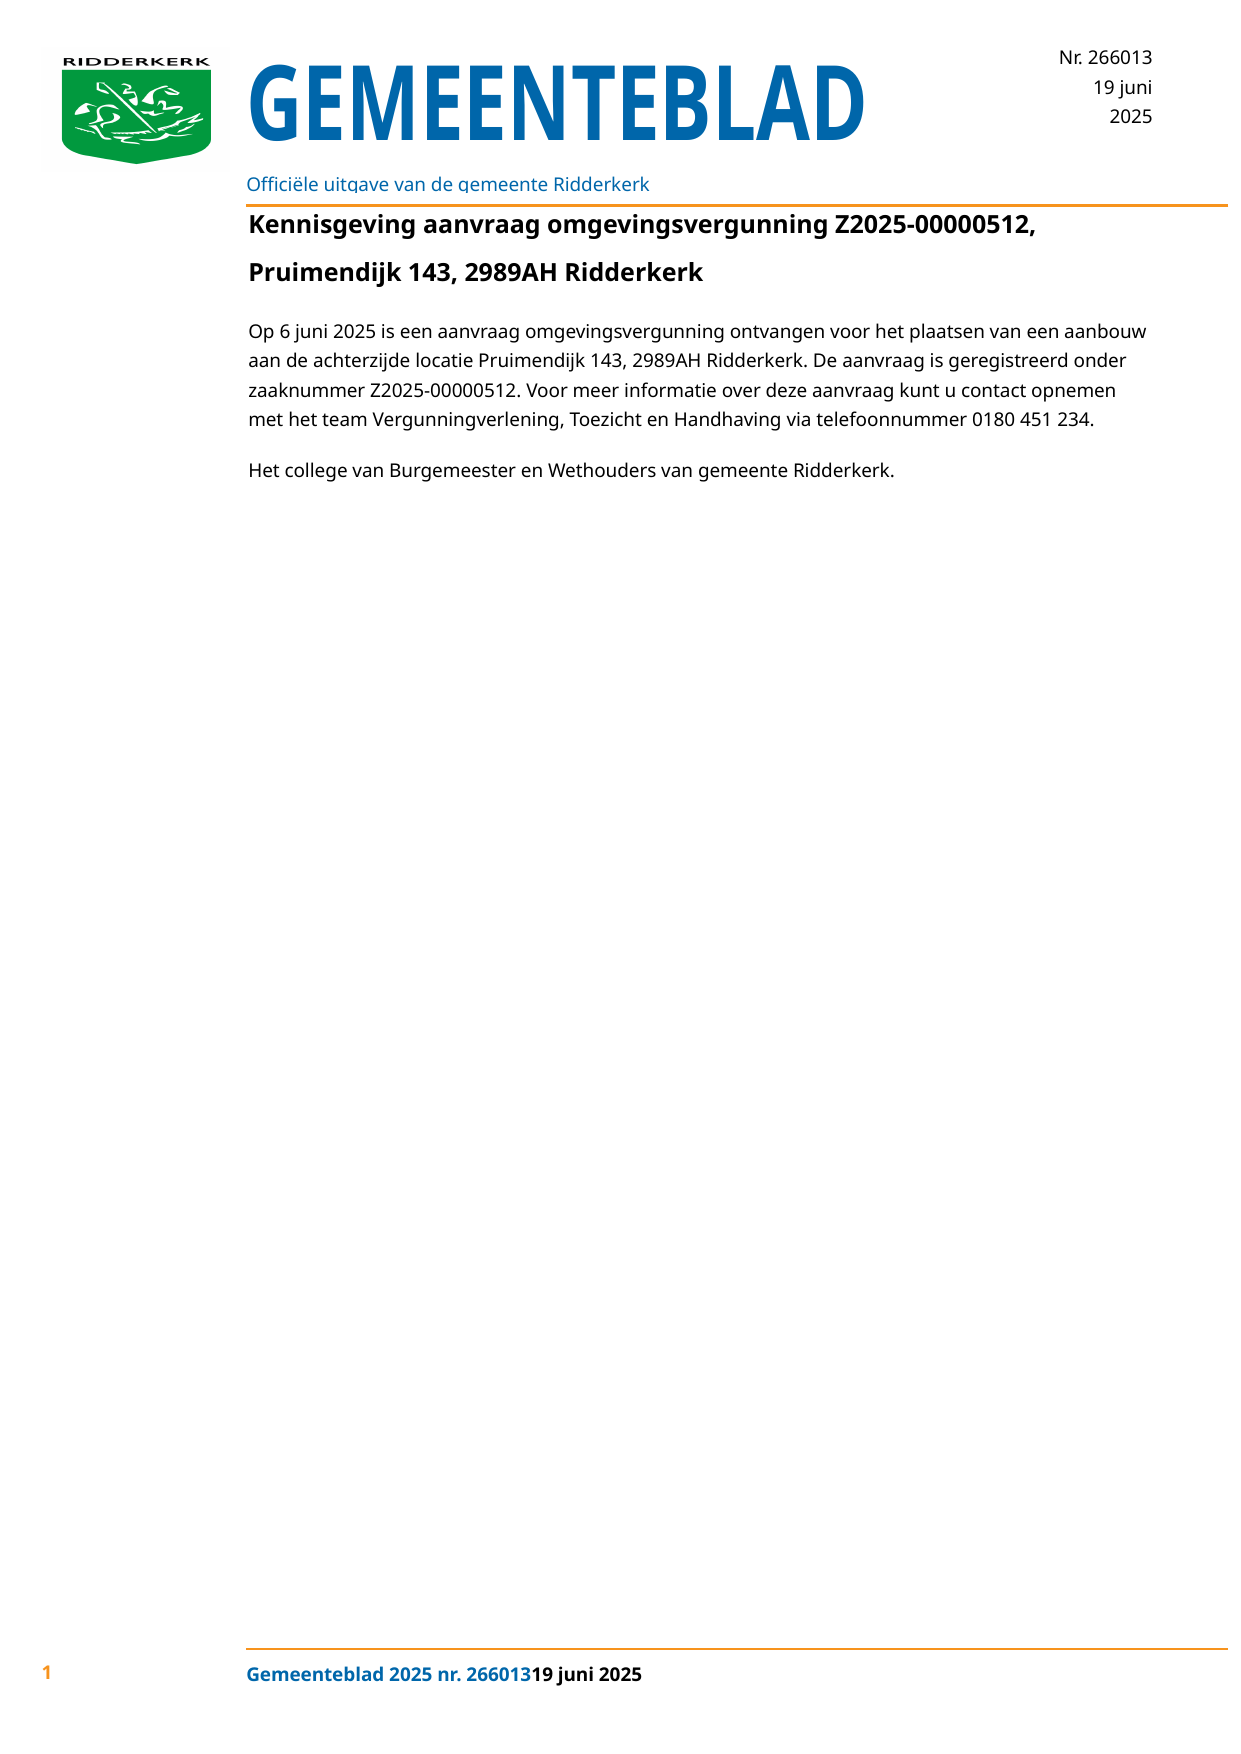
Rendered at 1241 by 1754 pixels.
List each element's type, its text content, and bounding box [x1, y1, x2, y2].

text Kennisgeving aanvraag omgevingsvergunning Z2025-00000512, Pruimendijk 143, 2989AH Ridderkerk [248, 207, 1152, 288]
picture [41, 47, 231, 172]
text Op 6 juni 2025 is een aanvraag omgevingsvergunning ontvangen voor het plaatsen van een aanbouw aan de achterzijde locatie Pruimendijk 143, 2989AH Ridderkerk. De aanvraag is geregistreerd onder zaaknummer Z2025-00000512. Voor meer informatie over deze aanvraag kunt u contact opnemen met het team Vergunningverlening, Toezicht en Handhaving via telefoonnummer 0180 451 234. [248, 318, 1152, 432]
text Het college van Burgemeester en Wethouders van gemeente Ridderkerk. [248, 457, 1152, 483]
